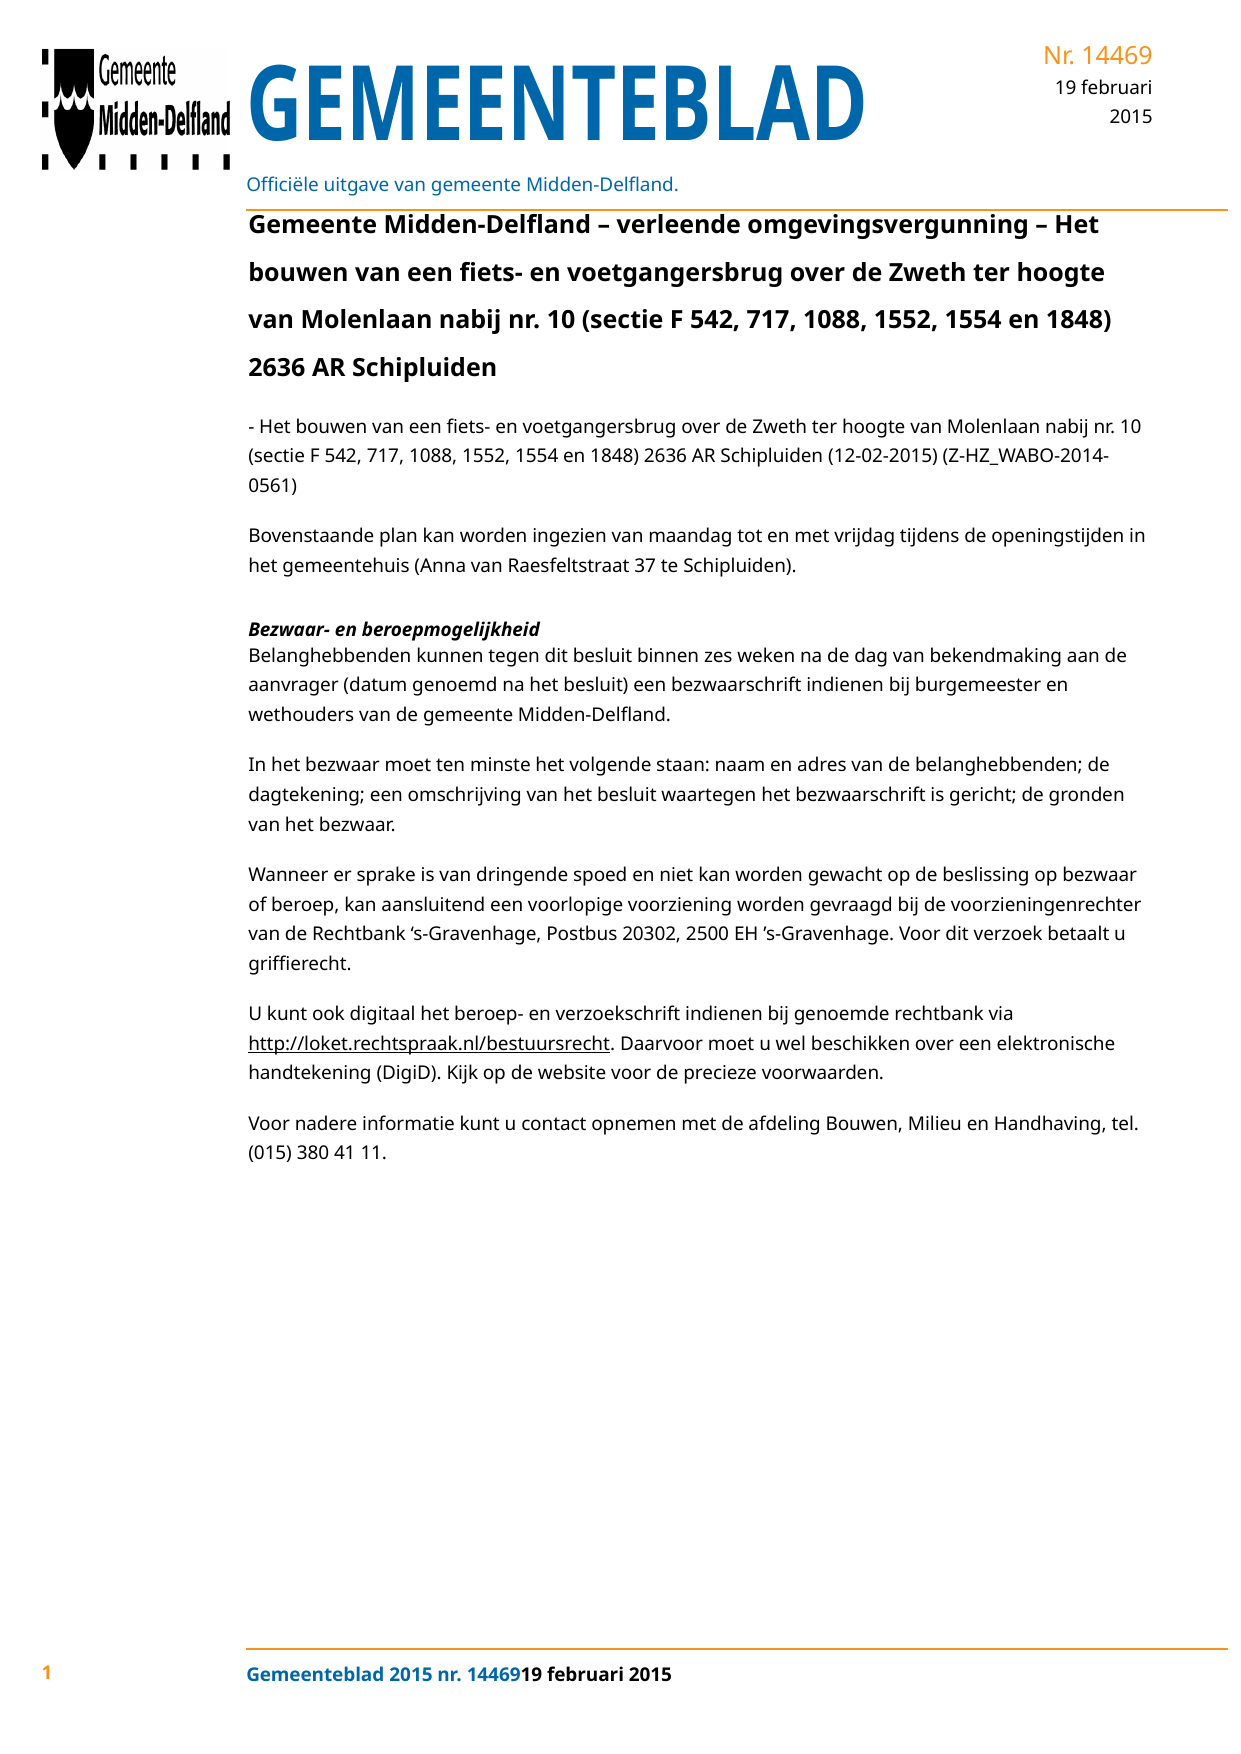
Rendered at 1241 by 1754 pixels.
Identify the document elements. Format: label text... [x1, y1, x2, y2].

text Gemeente Midden-Delfland – verleende omgevingsvergunning – Het bouwen van een fiets- en voetgangersbrug over de Zweth ter hoogte van Molenlaan nabij nr. 10 (sectie F 542, 717, 1088, 1552, 1554 en 1848) 2636 AR Schipluiden [248, 211, 1152, 384]
text U kunt ook digitaal het beroep- en verzoekschrift indienen bij genoemde rechtbank via http://loket.rechtspraak.nl/bestuursrecht. Daarvoor moet u wel beschikken over een elektronische handtekening (DigiD). Kijk op de website voor de precieze voorwaarden. [248, 1000, 1152, 1085]
text Belanghebbenden kunnen tegen dit besluit binnen zes weken na de dag van bekendmaking aan de aanvrager (datum genoemd na het besluit) een bezwaarschrift indienen bij burgemeester en wethouders van de gemeente Midden-Delfland. [248, 642, 1152, 727]
text In het bezwaar moet ten minste het volgende staan: naam en adres van de belanghebbenden; de dagtekening; een omschrijving van het besluit waartegen het bezwaarschrift is gericht; de gronden van het bezwaar. [248, 752, 1152, 836]
text Bovenstaande plan kan worden ingezien van maandag tot en met vrijdag tijdens de openingstijden in het gemeentehuis (Anna van Raesfeltstraat 37 te Schipluiden). [248, 523, 1152, 578]
text - Het bouwen van een fiets- en voetgangersbrug over de Zweth ter hoogte van Molenlaan nabij nr. 10 (sectie F 542, 717, 1088, 1552, 1554 en 1848) 2636 AR Schipluiden (12-02-2015) (Z-HZ_WABO-2014-0561) [248, 413, 1152, 498]
picture [41, 47, 231, 172]
text Wanneer er sprake is van dringende spoed en niet kan worden gewacht op de beslissing op bezwaar of beroep, kan aansluitend een voorlopige voorziening worden gevraagd bij de voorzieningenrechter van de Rechtbank ‘s-Gravenhage, Postbus 20302, 2500 EH ’s-Gravenhage. Voor dit verzoek betaalt u griffierecht. [248, 861, 1152, 976]
text Voor nadere informatie kunt u contact opnemen met de afdeling Bouwen, Milieu en Handhaving, tel. (015) 380 41 11. [248, 1110, 1152, 1165]
text Bezwaar- en beroepmogelijkheid [248, 616, 1152, 642]
